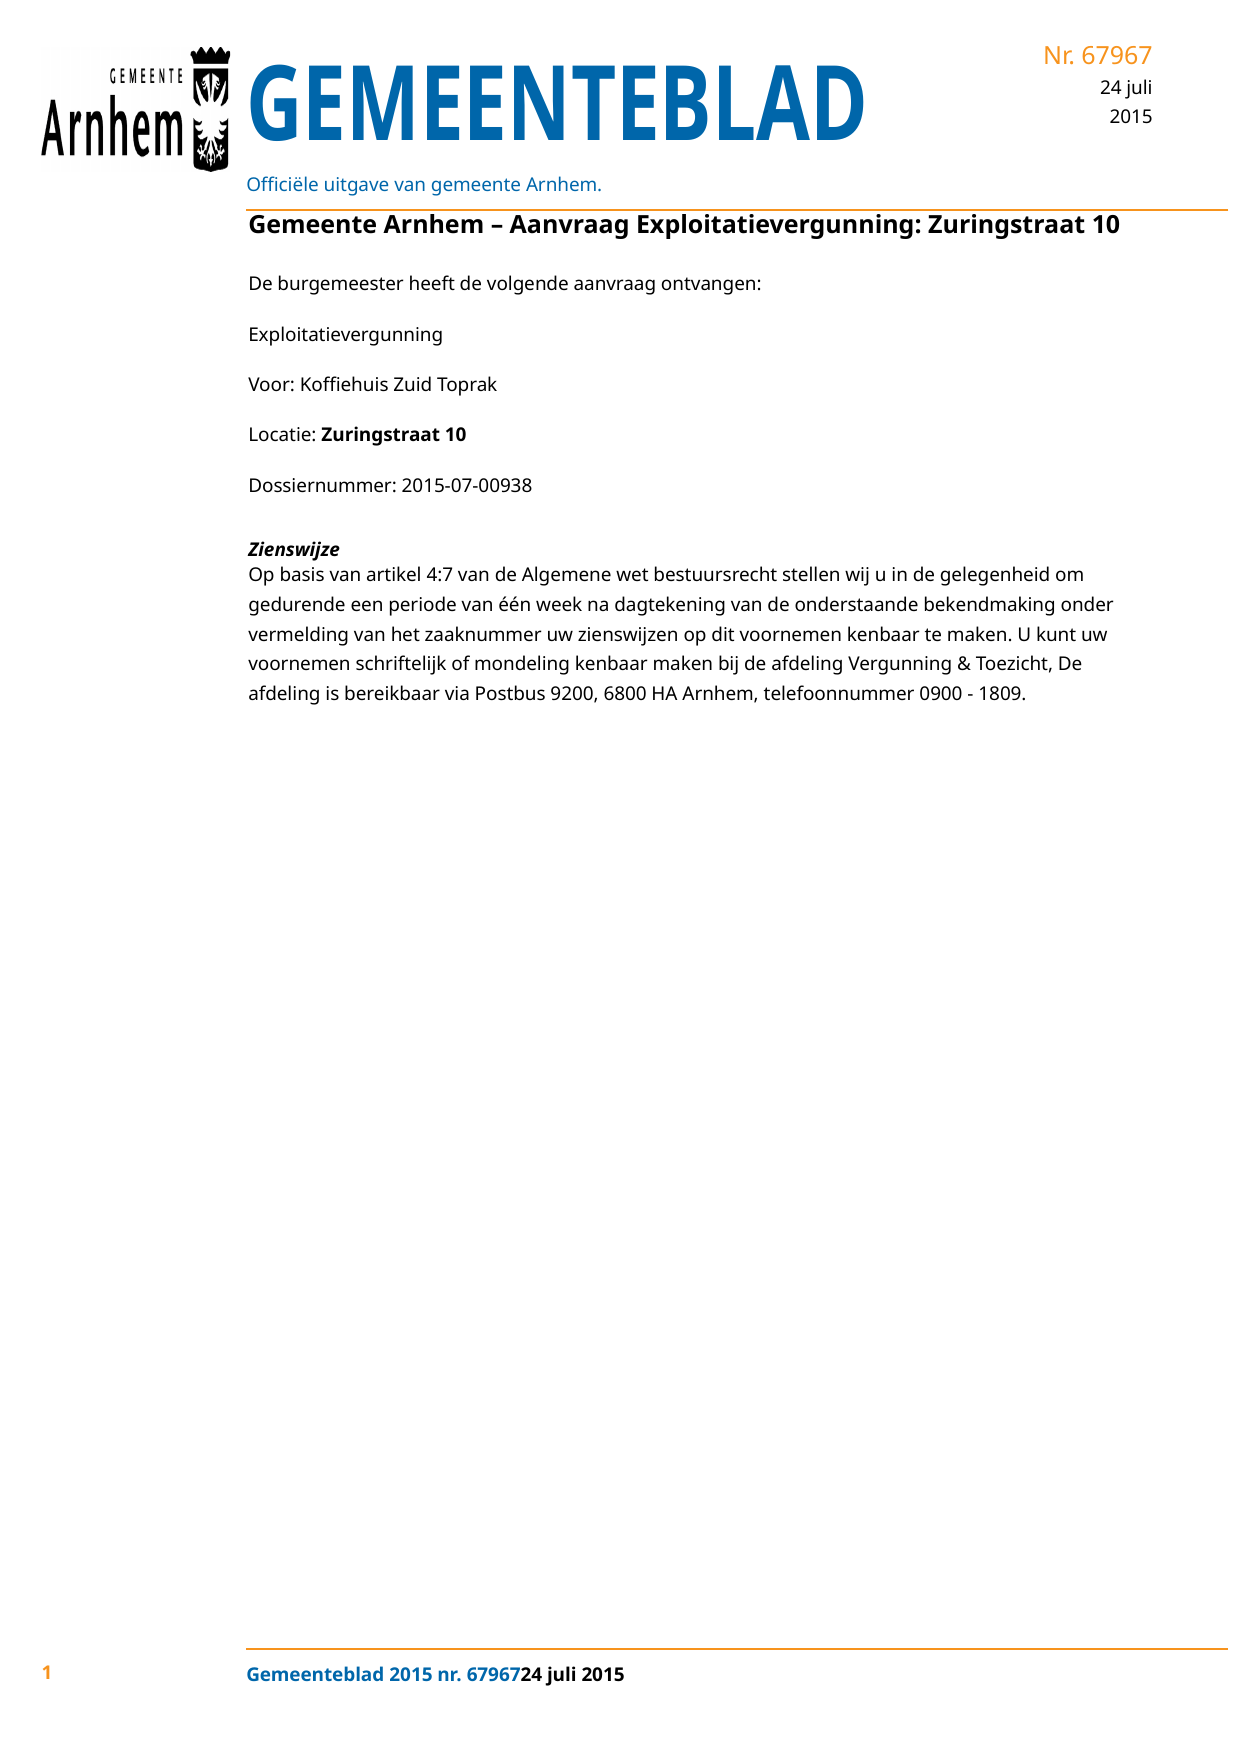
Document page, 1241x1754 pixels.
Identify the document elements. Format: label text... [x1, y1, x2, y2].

text Zienswijze [248, 536, 1152, 562]
text Voor: Koffiehuis Zuid Toprak [248, 371, 1152, 397]
text Dossiernummer: 2015-07-00938 [248, 472, 1152, 498]
text Exploitatievergunning [248, 321, 1152, 346]
text Op basis van artikel 4:7 van de Algemene wet bestuursrecht stellen wij u in de gelegenheid om gedurende een periode van één week na dagtekening van de onderstaande bekendmaking onder vermelding van het zaaknummer uw zienswijzen op dit voornemen kenbaar te maken. U kunt uw voornemen schriftelijk of mondeling kenbaar maken bij de afdeling Vergunning & Toezicht, De afdeling is bereikbaar via Postbus 9200, 6800 HA Arnhem, telefoonnummer 0900 - 1809. [248, 562, 1152, 706]
text Gemeente Arnhem – Aanvraag Exploitatievergunning: Zuringstraat 10 [248, 211, 1152, 241]
text Locatie: Zuringstraat 10 [248, 422, 1152, 447]
picture [41, 47, 231, 172]
text De burgemeester heeft de volgende aanvraag ontvangen: [248, 270, 1152, 296]
